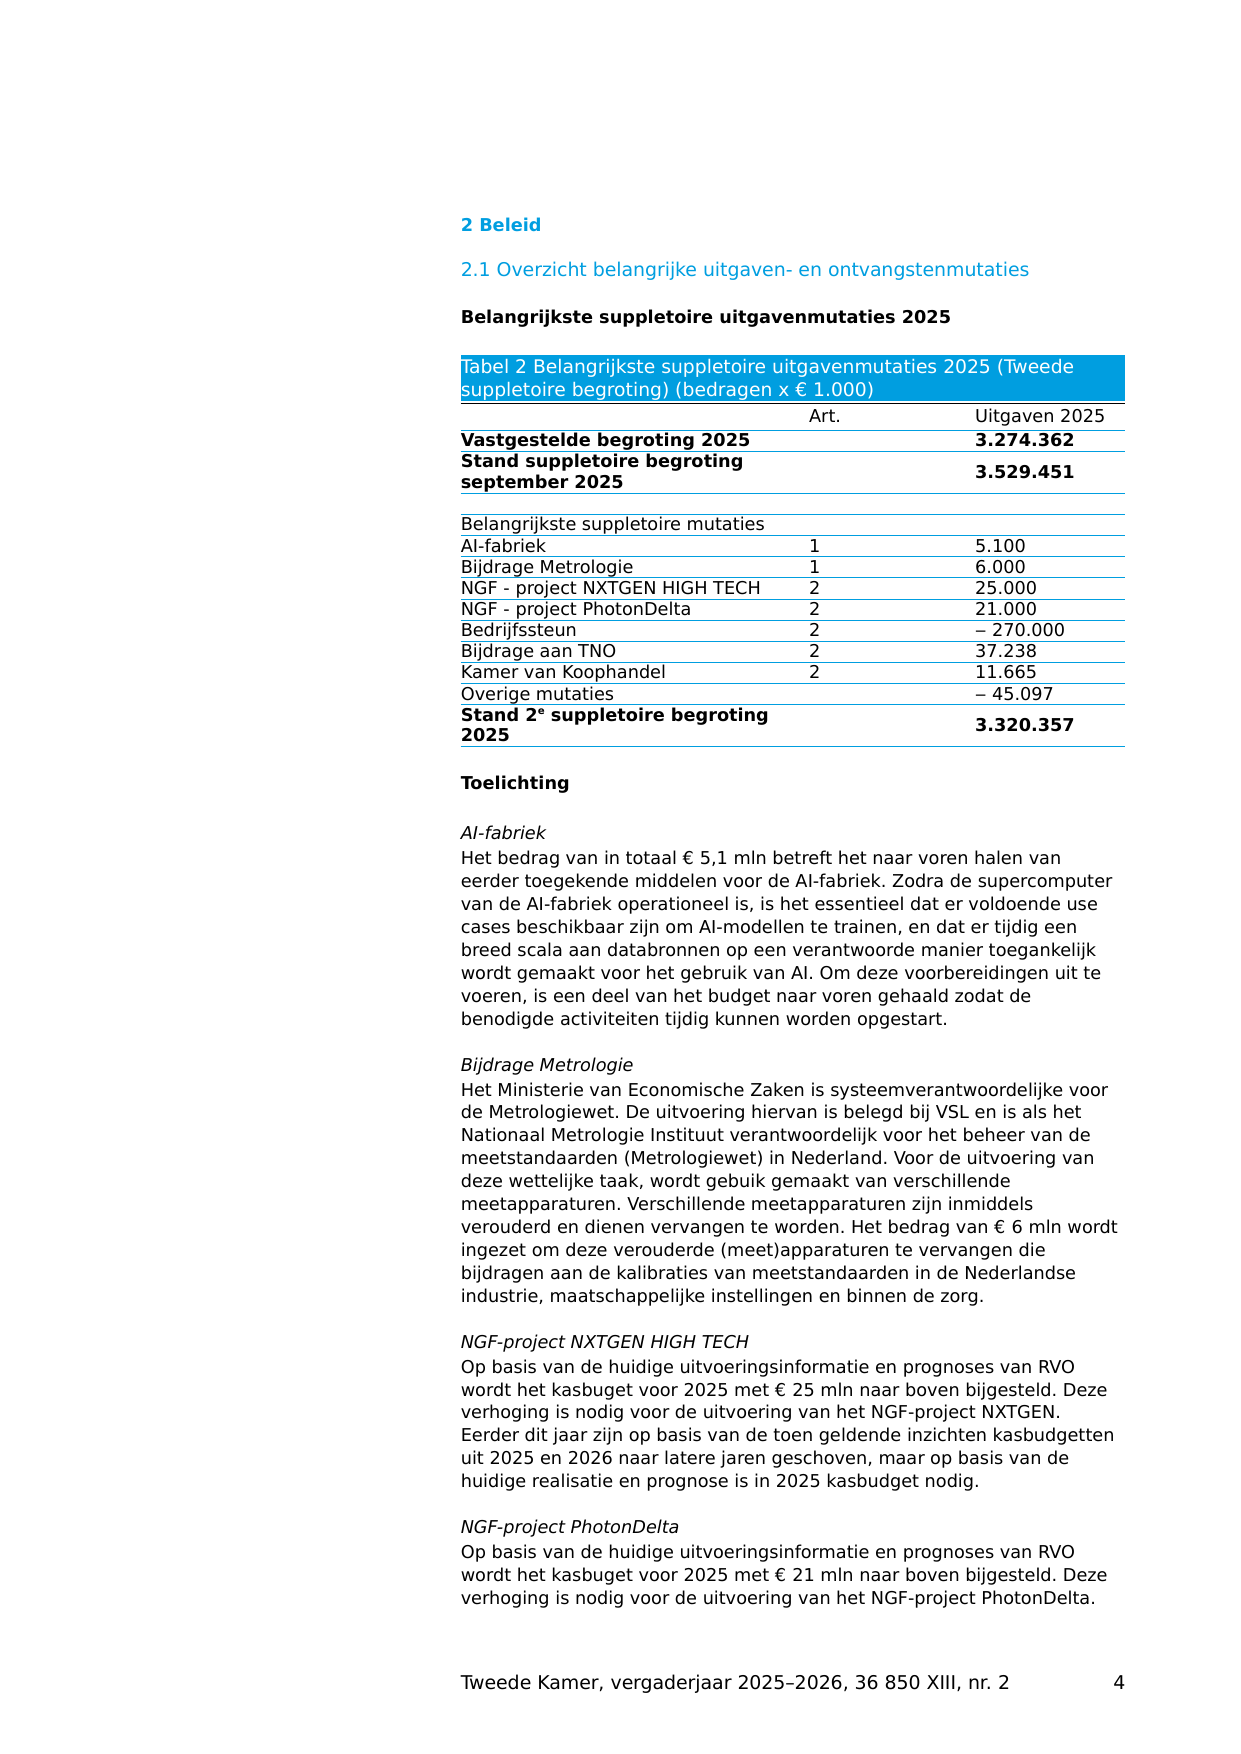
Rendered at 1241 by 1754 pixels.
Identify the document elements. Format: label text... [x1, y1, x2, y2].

table_cell 1 [806, 536, 972, 556]
table_cell 25.000 [972, 578, 1125, 598]
text NGF-project PhotonDelta [461, 1515, 1125, 1538]
table_cell 3.529.451 [972, 452, 1125, 493]
table_cell 2 [806, 642, 972, 662]
table_cell [806, 431, 972, 451]
table_cell NGF - project NXTGEN HIGH TECH [461, 578, 806, 598]
table_cell Bijdrage Metrologie [461, 557, 806, 577]
table_cell ‒ 270.000 [972, 621, 1125, 641]
table_cell Kamer van Koophandel [461, 663, 806, 683]
table_cell NGF - project PhotonDelta [461, 600, 806, 619]
table_cell Stand 2e suppletoire begroting 2025 [461, 705, 806, 746]
table_cell Uitgaven 2025 [972, 404, 1125, 430]
title 2 Beleid [461, 213, 1125, 236]
text AI-fabriek [461, 821, 1125, 844]
text Op basis van de huidige uitvoeringsinformatie en prognoses van RVO wordt het kasbuget voor 2025 met € 21 mln naar boven bijgesteld. Deze verhoging is nodig voor de uitvoering van het NGF-project PhotonDelta. [461, 1540, 1125, 1609]
table_cell Overige mutaties [461, 684, 806, 704]
table_cell 6.000 [972, 557, 1125, 577]
text Belangrijkste suppletoire uitgavenmutaties 2025 [461, 305, 1125, 328]
text Het bedrag van in totaal € 5,1 mln betreft het naar voren halen van eerder toegekende middelen voor de AI-fabriek. Zodra de supercomputer van de AI-fabriek operationeel is, is het essentieel dat er voldoende use cases beschikbaar zijn om AI-modellen te trainen, en dat er tijdig een breed scala aan databronnen op een verantwoorde manier toegankelijk wordt gemaakt voor het gebruik van AI. Om deze voorbereidingen uit te voeren, is een deel van het budget naar voren gehaald zodat de benodigde activiteiten tijdig kunnen worden opgestart. [461, 846, 1125, 1030]
table_cell 2 [806, 621, 972, 641]
table_cell Bijdrage aan TNO [461, 642, 806, 662]
title 2.1 Overzicht belangrijke uitgaven- en ontvangstenmutaties [461, 259, 1125, 281]
table_cell Stand suppletoire begroting september 2025 [461, 452, 806, 493]
table_cell [806, 684, 972, 704]
text Op basis van de huidige uitvoeringsinformatie en prognoses van RVO wordt het kasbuget voor 2025 met € 25 mln naar boven bijgesteld. Deze verhoging is nodig voor de uitvoering van het NGF-project NXTGEN. Eerder dit jaar zijn op basis van de toen geldende inzichten kasbudgetten uit 2025 en 2026 naar latere jaren geschoven, maar op basis van de huidige realisatie en prognose is in 2025 kasbudget nodig. [461, 1355, 1125, 1492]
table_cell Vastgestelde begroting 2025 [461, 431, 806, 451]
table_cell 3.320.357 [972, 705, 1125, 746]
table_cell [806, 452, 972, 493]
text NGF-project NXTGEN HIGH TECH [461, 1330, 1125, 1353]
table_cell ‒ 45.097 [972, 684, 1125, 704]
table_cell 37.238 [972, 642, 1125, 662]
table_cell 1 [806, 557, 972, 577]
text Bijdrage Metrologie [461, 1053, 1125, 1076]
text Het Ministerie van Economische Zaken is systeemverantwoordelijke voor de Metrologiewet. De uitvoering hiervan is belegd bij VSL en is als het Nationaal Metrologie Instituut verantwoordelijk voor het beheer van de meetstandaarden (Metrologiewet) in Nederland. Voor de uitvoering van deze wettelijke taak, wordt gebuik gemaakt van verschillende meetapparaturen. Verschillende meetapparaturen zijn inmiddels verouderd en dienen vervangen te worden. Het bedrag van € 6 mln wordt ingezet om deze verouderde (meet)apparaturen te vervangen die bijdragen aan de kalibraties van meetstandaarden in de Nederlandse industrie, maatschappelijke instellingen en binnen de zorg. [461, 1078, 1125, 1307]
table_cell 2 [806, 663, 972, 683]
table_cell Belangrijkste suppletoire mutaties [461, 515, 806, 535]
table_cell Art. [806, 404, 972, 430]
table_cell AI-fabriek [461, 536, 806, 556]
table_cell [972, 494, 1125, 514]
table_cell [806, 705, 972, 746]
table_cell [806, 515, 972, 535]
text Toelichting [461, 771, 1125, 794]
table_cell 11.665 [972, 663, 1125, 683]
table_cell [461, 494, 806, 514]
table_cell [461, 404, 806, 430]
table_cell 3.274.362 [972, 431, 1125, 451]
table_cell 5.100 [972, 536, 1125, 556]
table_cell Bedrijfssteun [461, 621, 806, 641]
table_cell 2 [806, 600, 972, 619]
table_cell [806, 494, 972, 514]
table_cell 21.000 [972, 600, 1125, 619]
table_cell 2 [806, 578, 972, 598]
table_cell [972, 515, 1125, 535]
